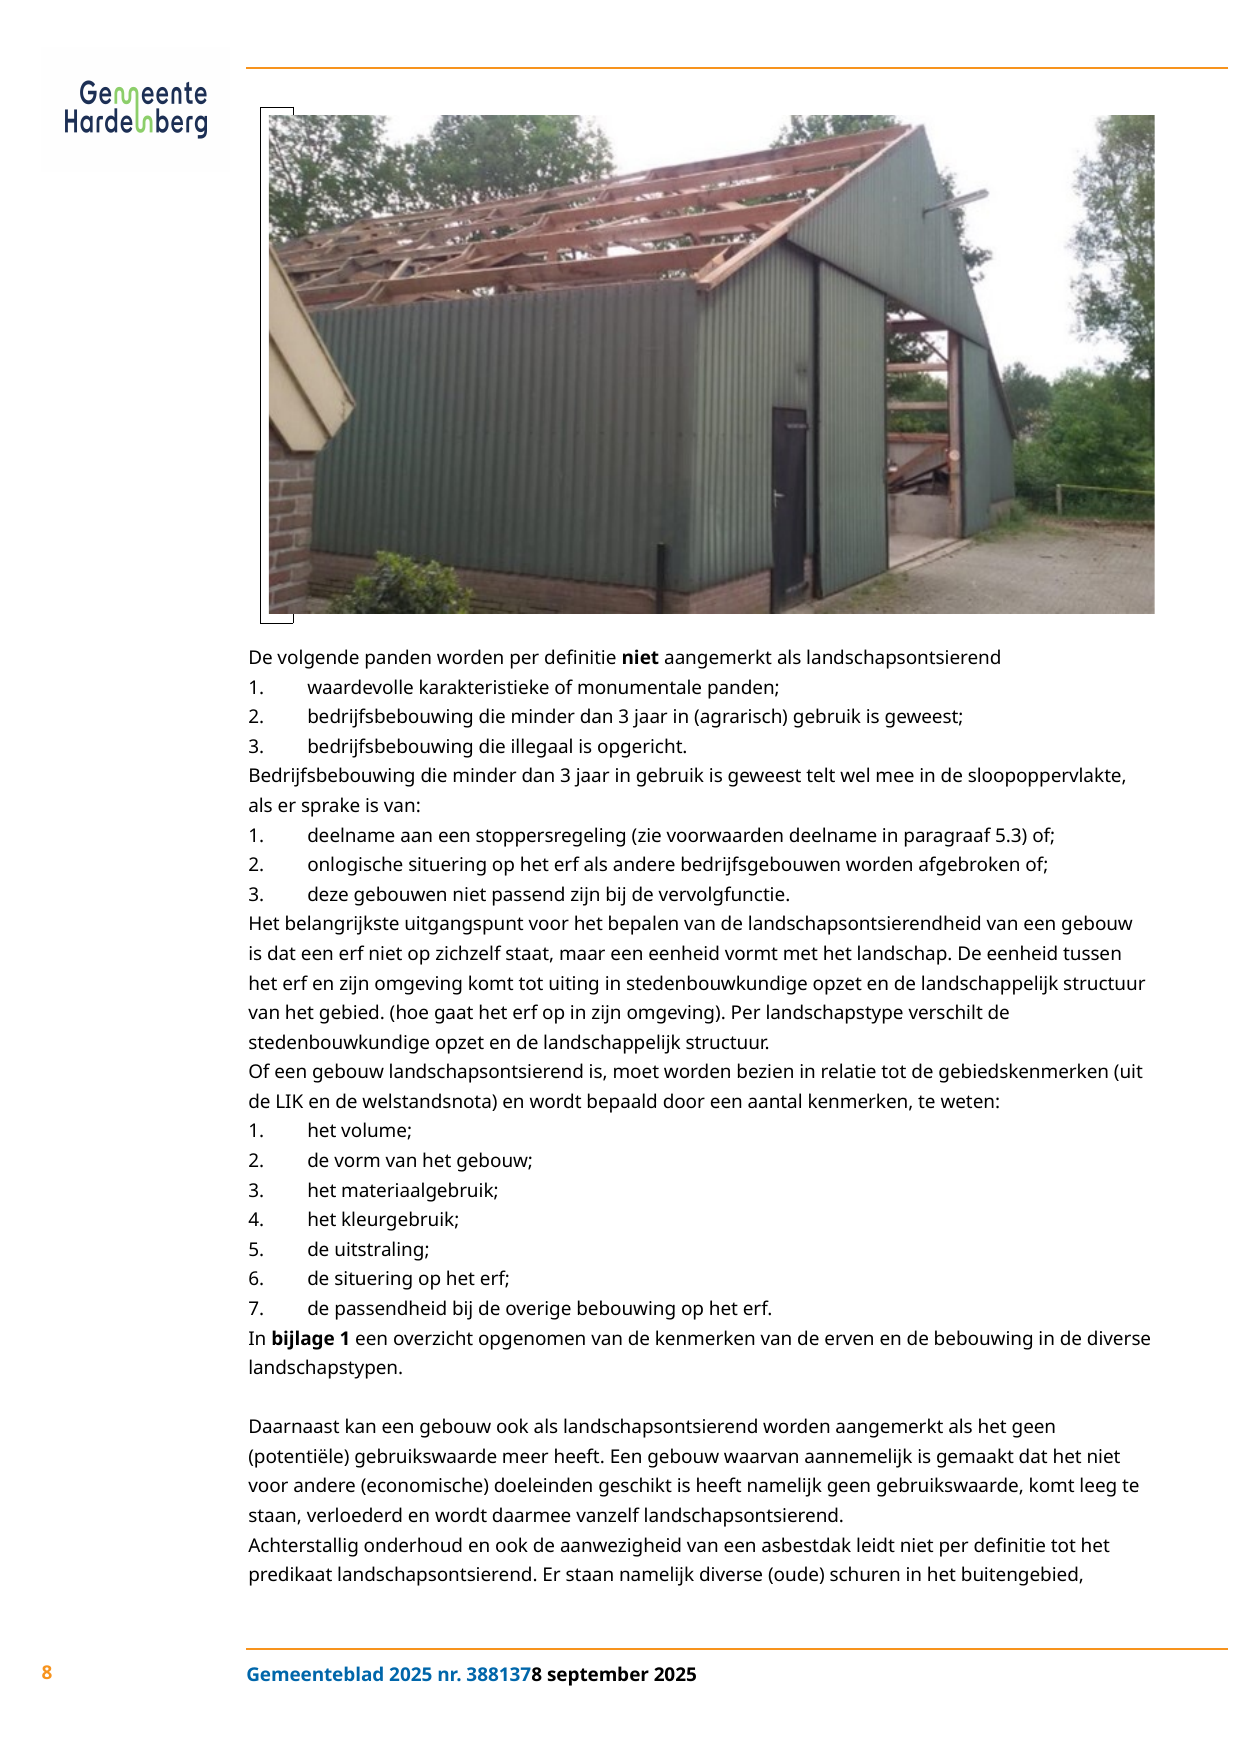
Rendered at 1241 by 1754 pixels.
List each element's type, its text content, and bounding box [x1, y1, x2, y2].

list het volume; [248, 1118, 1152, 1143]
text In bijlage 1 een overzicht opgenomen van de kenmerken van de erven en de bebouwing in de diverse landschapstypen. [248, 1325, 1152, 1380]
list bedrijfsbebouwing die illegaal is opgericht. [248, 733, 1152, 759]
list deze gebouwen niet passend zijn bij de vervolgfunctie. [248, 881, 1152, 907]
list de situering op het erf; [248, 1266, 1152, 1291]
list deelname aan een stoppersregeling (zie voorwaarden deelname in paragraaf 5.3) of; [248, 822, 1152, 848]
text Daarnaast kan een gebouw ook als landschapsontsierend worden aangemerkt als het geen (potentiële) gebruikswaarde meer heeft. Een gebouw waarvan aannemelijk is gemaakt dat het niet voor andere (economische) doeleinden geschikt is heeft namelijk geen gebruikswaarde, komt leeg te staan, verloederd en wordt daarmee vanzelf landschapsontsierend. [248, 1413, 1152, 1528]
list de passendheid bij de overige bebouwing op het erf. [248, 1295, 1152, 1321]
list bedrijfsbebouwing die minder dan 3 jaar in (agrarisch) gebruik is geweest; [248, 703, 1152, 729]
list de uitstraling; [248, 1236, 1152, 1262]
picture [41, 47, 231, 172]
list het materiaalgebruik; [248, 1177, 1152, 1203]
text De volgende panden worden per definitie niet aangemerkt als landschapsontsierend [248, 644, 1152, 670]
text Het belangrijkste uitgangspunt voor het bepalen van de landschapsontsierendheid van een gebouw is dat een erf niet op zichzelf staat, maar een eenheid vormt met het landschap. De eenheid tussen het erf en zijn omgeving komt tot uiting in stedenbouwkundige opzet en de landschappelijk structuur van het gebied. (hoe gaat het erf op in zijn omgeving). Per landschapstype verschilt de stedenbouwkundige opzet en de landschappelijk structuur. [248, 911, 1152, 1055]
text Bedrijfsbebouwing die minder dan 3 jaar in gebruik is geweest telt wel mee in de sloopoppervlakte, als er sprake is van: [248, 763, 1152, 818]
picture [268, 115, 1155, 614]
list het kleurgebruik; [248, 1206, 1152, 1232]
list onlogische situering op het erf als andere bedrijfsgebouwen worden afgebroken of; [248, 851, 1152, 877]
list waardevolle karakteristieke of monumentale panden; [248, 674, 1152, 700]
list de vorm van het gebouw; [248, 1147, 1152, 1173]
text Achterstallig onderhoud en ook de aanwezigheid van een asbestdak leidt niet per definitie tot het predikaat landschapsontsierend. Er staan namelijk diverse (oude) schuren in het buitengebied, [248, 1532, 1152, 1587]
text Of een gebouw landschapsontsierend is, moet worden bezien in relatie tot de gebiedskenmerken (uit de LIK en de welstandsnota) en wordt bepaald door een aantal kenmerken, te weten: [248, 1058, 1152, 1114]
